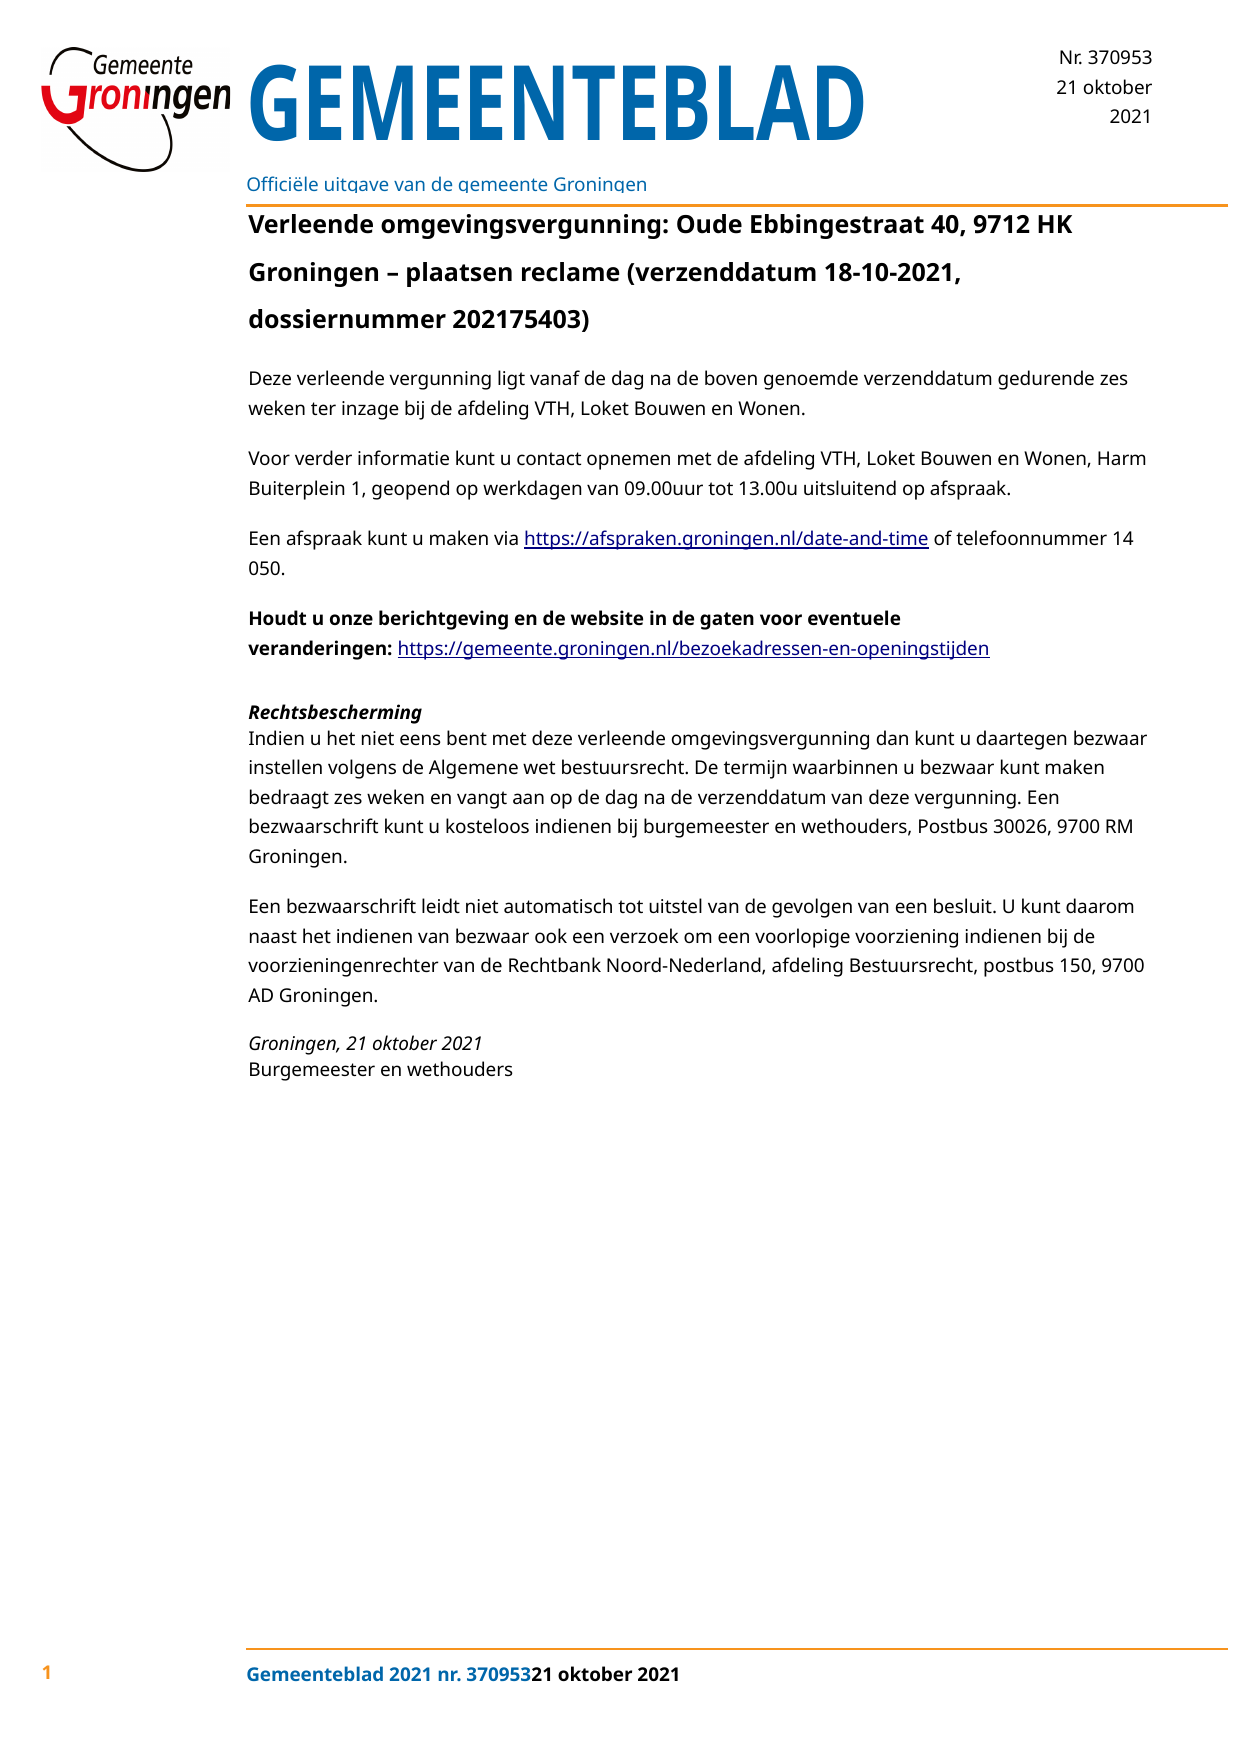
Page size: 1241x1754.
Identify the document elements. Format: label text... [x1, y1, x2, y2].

text Groningen, 21 oktober 2021 [248, 1030, 1152, 1056]
text Voor verder informatie kunt u contact opnemen met de afdeling VTH, Loket Bouwen en Wonen, Harm Buiterplein 1, geopend op werkdagen van 09.00uur tot 13.00u uitsluitend op afspraak. [248, 446, 1152, 501]
text Een bezwaarschrift leidt niet automatisch tot uitstel van de gevolgen van een besluit. U kunt daarom naast het indienen van bezwaar ook een verzoek om een voorlopige voorziening indienen bij de voorzieningenrechter van de Rechtbank Noord-Nederland, afdeling Bestuursrecht, postbus 150, 9700 AD Groningen. [248, 893, 1152, 1008]
text Deze verleende vergunning ligt vanaf de dag na de boven genoemde verzenddatum gedurende zes weken ter inzage bij de afdeling VTH, Loket Bouwen en Wonen. [248, 366, 1152, 421]
text Een afspraak kunt u maken via https://afspraken.groningen.nl/date-and-time of telefoonnummer 14 050. [248, 526, 1152, 581]
text Burgemeester en wethouders [248, 1056, 1152, 1082]
text Verleende omgevingsvergunning: Oude Ebbingestraat 40, 9712 HK Groningen – plaatsen reclame (verzenddatum 18-10-2021, dossiernummer 202175403) [248, 207, 1152, 336]
text Houdt u onze berichtgeving en de website in de gaten voor eventuele veranderingen: https://gemeente.groningen.nl/bezoekadressen-en-openingstijden [248, 606, 1152, 661]
text Indien u het niet eens bent met deze verleende omgevingsvergunning dan kunt u daartegen bezwaar instellen volgens de Algemene wet bestuursrecht. De termijn waarbinnen u bezwaar kunt maken bedraagt zes weken en vangt aan op de dag na de verzenddatum van deze vergunning. Een bezwaarschrift kunt u kosteloos indienen bij burgemeester en wethouders, Postbus 30026, 9700 RM Groningen. [248, 725, 1152, 869]
text Rechtsbescherming [248, 699, 1152, 725]
picture [41, 47, 231, 172]
